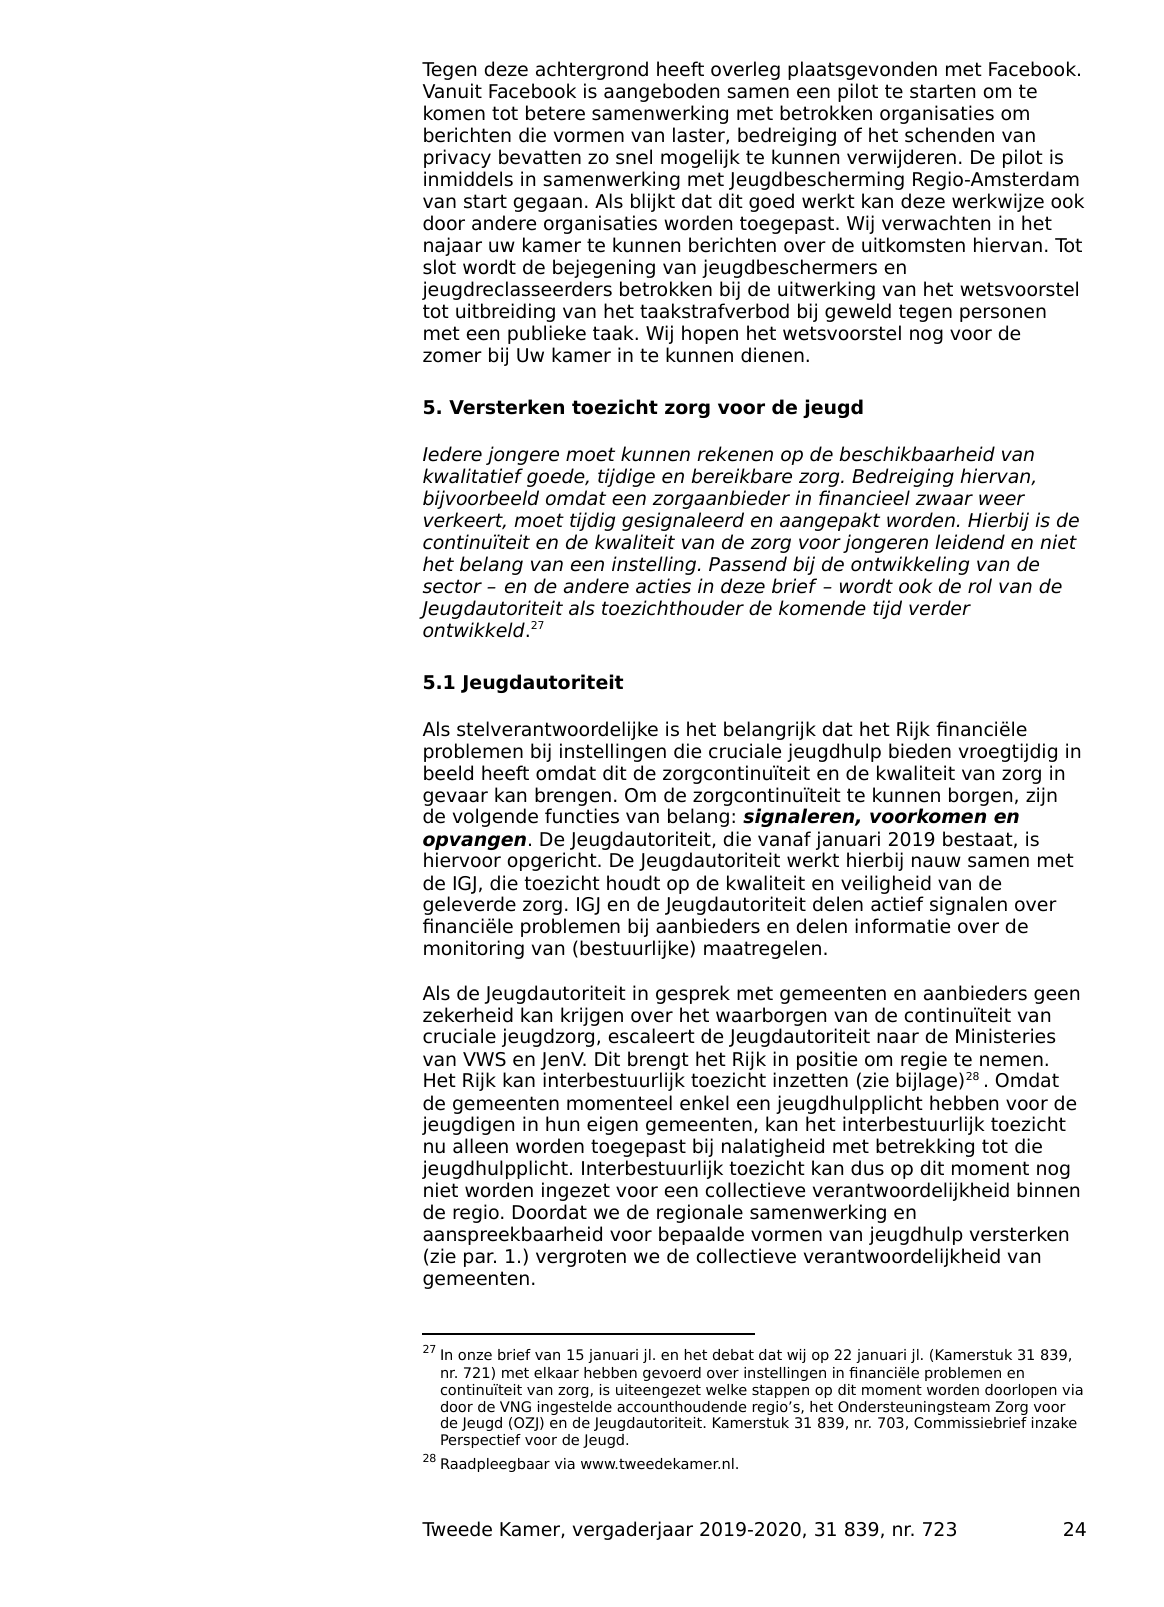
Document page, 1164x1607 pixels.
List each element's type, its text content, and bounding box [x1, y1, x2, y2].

text Als stelverantwoordelijke is het belangrijk dat het Rijk financiële problemen bij instellingen die cruciale jeugdhulp bieden vroegtijdig in beeld heeft omdat dit de zorgcontinuïteit en de kwaliteit van zorg in gevaar kan brengen. Om de zorgcontinuïteit te kunnen borgen, zijn de volgende functies van belang: signaleren, voorkomen en opvangen. De Jeugdautoriteit, die vanaf januari 2019 bestaat, is hiervoor opgericht. De Jeugdautoriteit werkt hierbij nauw samen met de IGJ, die toezicht houdt op de kwaliteit en veiligheid van de geleverde zorg. IGJ en de Jeugdautoriteit delen actief signalen over financiële problemen bij aanbieders en delen informatie over de monitoring van (bestuurlijke) maatregelen. [422, 718, 1087, 960]
text Raadpleegbaar via www.tweedekamer.nl. [422, 1452, 1087, 1474]
text Iedere jongere moet kunnen rekenen op de beschikbaarheid van kwalitatief goede, tijdige en bereikbare zorg. Bedreiging hiervan, bijvoorbeeld omdat een zorgaanbieder in financieel zwaar weer verkeert, moet tijdig gesignaleerd en aangepakt worden. Hierbij is de continuïteit en de kwaliteit van de zorg voor jongeren leidend en niet het belang van een instelling. Passend bij de ontwikkeling van de sector – en de andere acties in deze brief – wordt ook de rol van de Jeugdautoriteit als toezichthouder de komende tijd verder ontwikkeld. [422, 444, 1087, 642]
text Tegen deze achtergrond heeft overleg plaatsgevonden met Facebook. Vanuit Facebook is aangeboden samen een pilot te starten om te komen tot betere samenwerking met betrokken organisaties om berichten die vormen van laster, bedreiging of het schenden van privacy bevatten zo snel mogelijk te kunnen verwijderen. De pilot is inmiddels in samenwerking met Jeugdbescherming Regio-Amsterdam van start gegaan. Als blijkt dat dit goed werkt kan deze werkwijze ook door andere organisaties worden toegepast. Wij verwachten in het najaar uw kamer te kunnen berichten over de uitkomsten hiervan. Tot slot wordt de bejegening van jeugdbeschermers en jeugdreclasseerders betrokken bij de uitwerking van het wetsvoorstel tot uitbreiding van het taakstrafverbod bij geweld tegen personen met een publieke taak. Wij hopen het wetsvoorstel nog voor de zomer bij Uw kamer in te kunnen dienen. [422, 59, 1087, 367]
text In onze brief van 15 januari jl. en het debat dat wij op 22 januari jl. (Kamerstuk 31 839, nr. 721) met elkaar hebben gevoerd over instellingen in financiële problemen en continuïteit van zorg, is uiteengezet welke stappen op dit moment worden doorlopen via door de VNG ingestelde accounthoudende regio’s, het Ondersteuningsteam Zorg voor de Jeugd (OZJ) en de Jeugdautoriteit. Kamerstuk 31 839, nr. 703, Commissiebrief inzake Perspectief voor de Jeugd. [422, 1343, 1087, 1449]
text Als de Jeugdautoriteit in gesprek met gemeenten en aanbieders geen zekerheid kan krijgen over het waarborgen van de continuïteit van cruciale jeugdzorg, escaleert de Jeugdautoriteit naar de Ministeries van VWS en JenV. Dit brengt het Rijk in positie om regie te nemen. Het Rijk kan interbestuurlijk toezicht inzetten (zie bijlage). Omdat de gemeenten momenteel enkel een jeugdhulpplicht hebben voor de jeugdigen in hun eigen gemeenten, kan het interbestuurlijk toezicht nu alleen worden toegepast bij nalatigheid met betrekking tot die jeugdhulpplicht. Interbestuurlijk toezicht kan dus op dit moment nog niet worden ingezet voor een collectieve verantwoordelijkheid binnen de regio. Doordat we de regionale samenwerking en aanspreekbaarheid voor bepaalde vormen van jeugdhulp versterken (zie par. 1.) vergroten we de collectieve verantwoordelijkheid van gemeenten. [422, 982, 1087, 1290]
subtitle 5. Versterken toezicht zorg voor de jeugd [422, 397, 1087, 419]
subtitle 5.1 Jeugdautoriteit [422, 672, 1087, 693]
